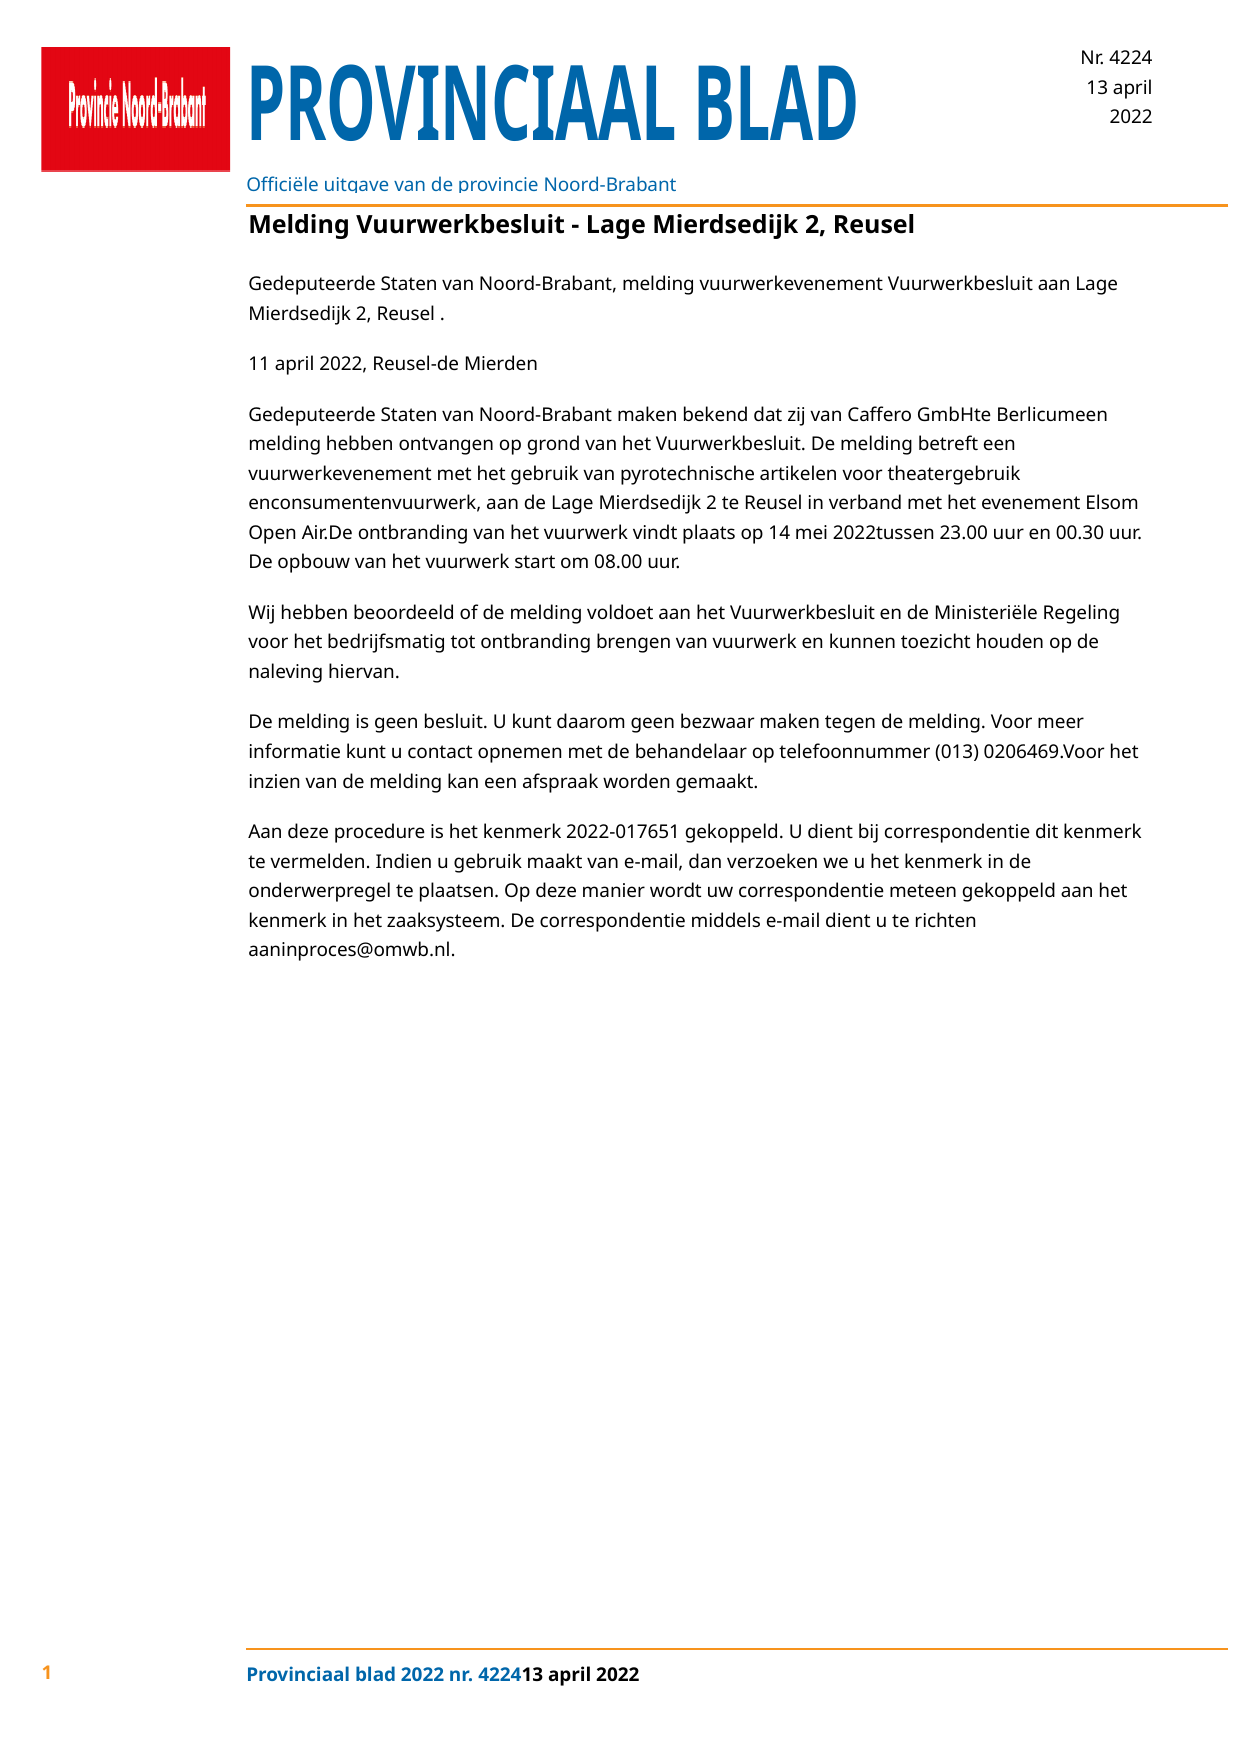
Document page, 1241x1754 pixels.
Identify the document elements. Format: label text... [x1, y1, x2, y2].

text Aan deze procedure is het kenmerk 2022-017651 gekoppeld. U dient bij correspondentie dit kenmerk te vermelden. Indien u gebruik maakt van e-mail, dan verzoeken we u het kenmerk in de onderwerpregel te plaatsen. Op deze manier wordt uw correspondentie meteen gekoppeld aan het kenmerk in het zaaksysteem. De correspondentie middels e-mail dient u te richten aaninproces@omwb.nl. [248, 818, 1152, 962]
text Gedeputeerde Staten van Noord-Brabant maken bekend dat zij van Caffero GmbHte Berlicumeen melding hebben ontvangen op grond van het Vuurwerkbesluit. De melding betreft een vuurwerkevenement met het gebruik van pyrotechnische artikelen voor theatergebruik enconsumentenvuurwerk, aan de Lage Mierdsedijk 2 te Reusel in verband met het evenement Elsom Open Air.De ontbranding van het vuurwerk vindt plaats op 14 mei 2022tussen 23.00 uur en 00.30 uur. De opbouw van het vuurwerk start om 08.00 uur. [248, 401, 1152, 574]
picture [41, 47, 231, 172]
text De melding is geen besluit. U kunt daarom geen bezwaar maken tegen de melding. Voor meer informatie kunt u contact opnemen met de behandelaar op telefoonnummer (013) 0206469.Voor het inzien van de melding kan een afspraak worden gemaakt. [248, 709, 1152, 793]
text Gedeputeerde Staten van Noord-Brabant, melding vuurwerkevenement Vuurwerkbesluit aan Lage Mierdsedijk 2, Reusel . [248, 270, 1152, 326]
text Melding Vuurwerkbesluit - Lage Mierdsedijk 2, Reusel [248, 207, 1152, 241]
text 11 april 2022, Reusel-de Mierden [248, 350, 1152, 376]
text Wij hebben beoordeeld of de melding voldoet aan het Vuurwerkbesluit en de Ministeriële Regeling voor het bedrijfsmatig tot ontbranding brengen van vuurwerk en kunnen toezicht houden op de naleving hiervan. [248, 599, 1152, 684]
